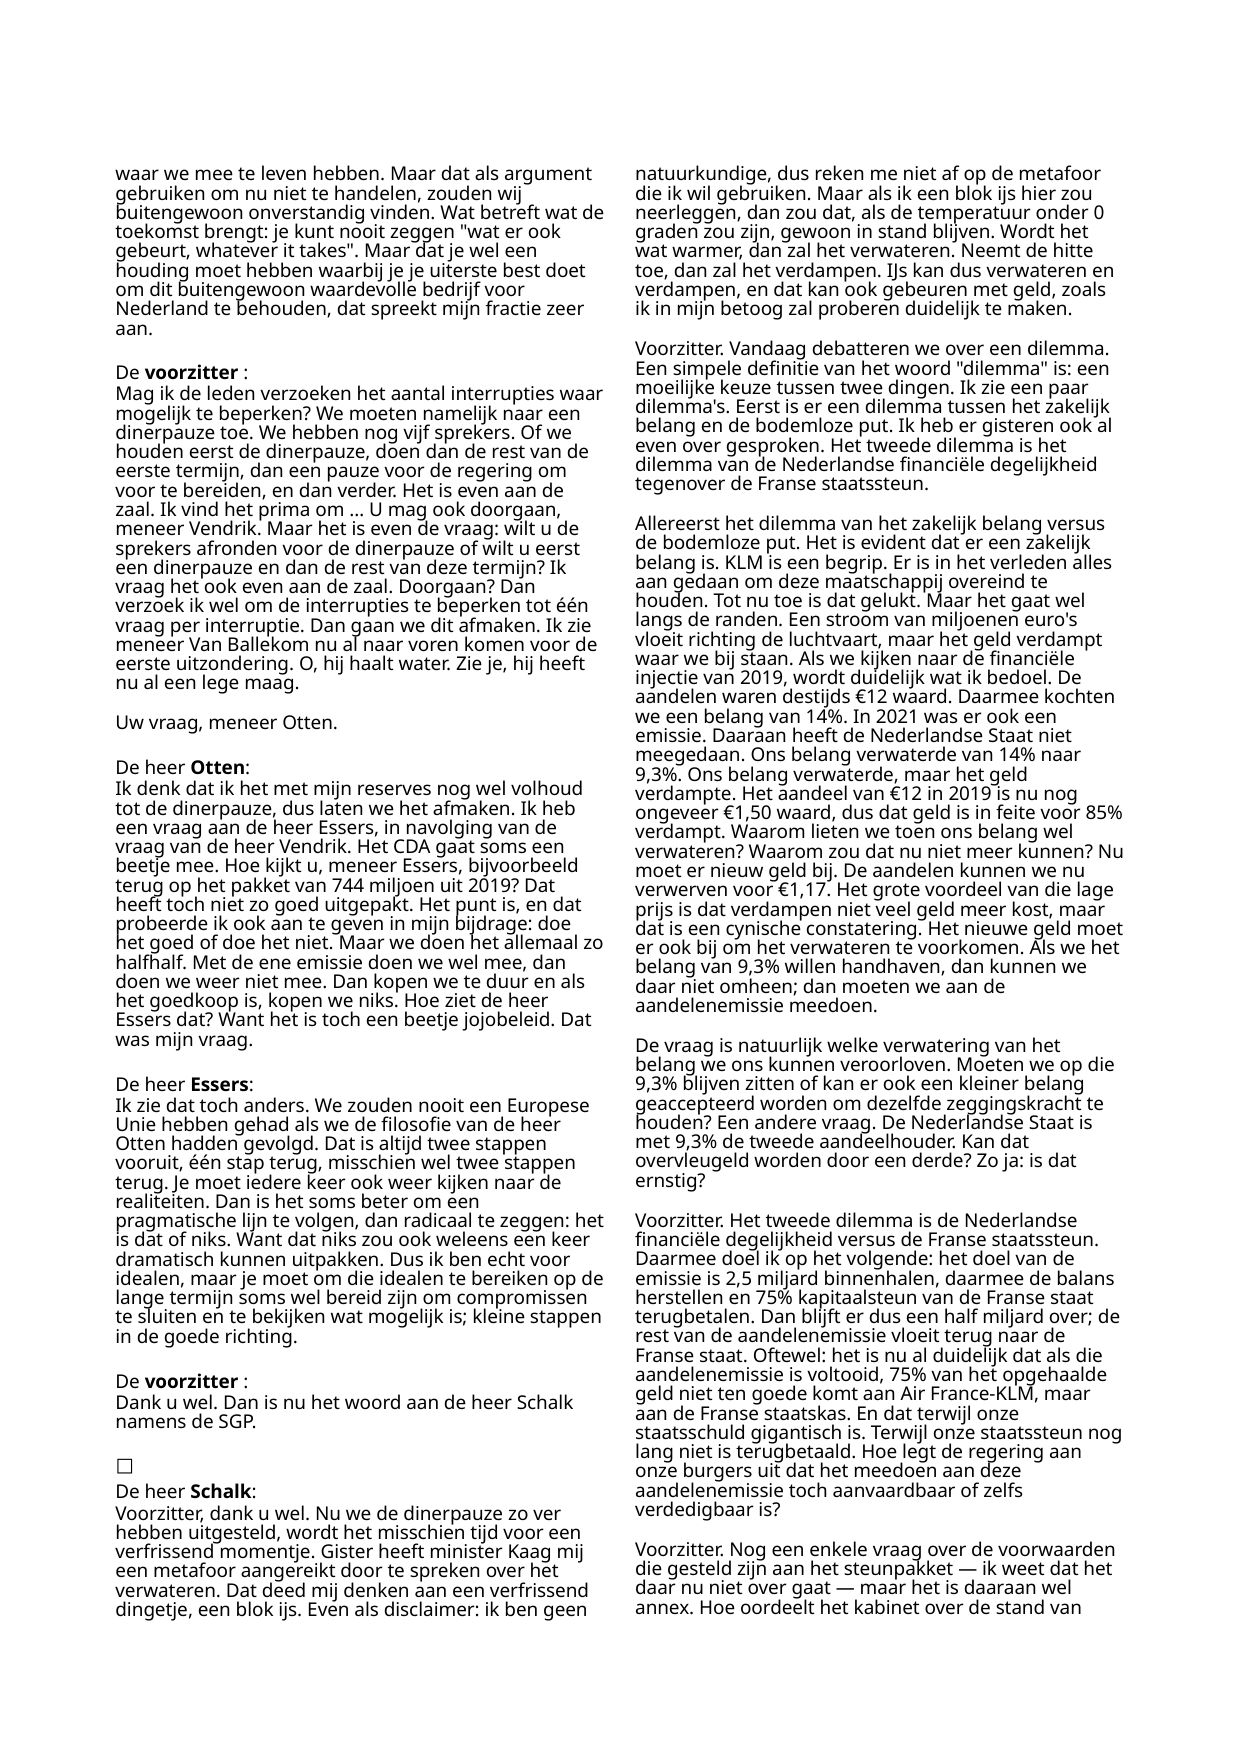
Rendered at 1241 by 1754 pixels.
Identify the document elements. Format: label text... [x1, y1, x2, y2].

text natuurkundige, dus reken me niet af op de metafoor die ik wil gebruiken. Maar als ik een blok ijs hier zou neerleggen, dan zou dat, als de temperatuur onder 0 graden zou zijn, gewoon in stand blijven. Wordt het wat warmer, dan zal het verwateren. Neemt de hitte toe, dan zal het verdampen. IJs kan dus verwateren en verdampen, en dat kan ook gebeuren met geld, zoals ik in mijn betoog zal proberen duidelijk te maken. [635, 165, 1125, 319]
text ⬜ [115, 1453, 605, 1479]
text De voorzitter : [115, 359, 605, 385]
text De heer Essers: [115, 1071, 605, 1097]
text Dank u wel. Dan is nu het woord aan de heer Schalk namens de SGP. [115, 1394, 605, 1432]
text waar we mee te leven hebben. Maar dat als argument gebruiken om nu niet te handelen, zouden wij buitengewoon onverstandig vinden. Wat betreft wat de toekomst brengt: je kunt nooit zeggen "wat er ook gebeurt, whatever it takes". Maar dat je wel een houding moet hebben waarbij je je uiterste best doet om dit buitengewoon waardevolle bedrijf voor Nederland te behouden, dat spreekt mijn fractie zeer aan. [115, 165, 605, 339]
text Ik denk dat ik het met mijn reserves nog wel volhoud tot de dinerpauze, dus laten we het afmaken. Ik heb een vraag aan de heer Essers, in navolging van de vraag van de heer Vendrik. Het CDA gaat soms een beetje mee. Hoe kijkt u, meneer Essers, bijvoorbeeld terug op het pakket van 744 miljoen uit 2019? Dat heeft toch niet zo goed uitgepakt. Het punt is, en dat probeerde ik ook aan te geven in mijn bijdrage: doe het goed of doe het niet. Maar we doen het allemaal zo halfhalf. Met de ene emissie doen we wel mee, dan doen we weer niet mee. Dan kopen we te duur en als het goedkoop is, kopen we niks. Hoe ziet de heer Essers dat? Want het is toch een beetje jojobeleid. Dat was mijn vraag. [115, 780, 605, 1050]
text Voorzitter. Het tweede dilemma is de Nederlandse financiële degelijkheid versus de Franse staatssteun. Daarmee doel ik op het volgende: het doel van de emissie is 2,5 miljard binnenhalen, daarmee de balans herstellen en 75% kapitaalsteun van de Franse staat terugbetalen. Dan blijft er dus een half miljard over; de rest van de aandelenemissie vloeit terug naar de Franse staat. Oftewel: het is nu al duidelijk dat als die aandelenemissie is voltooid, 75% van het opgehaalde geld niet ten goede komt aan Air France-KLM, maar aan de Franse staatskas. En dat terwijl onze staatsschuld gigantisch is. Terwijl onze staatssteun nog lang niet is terugbetaald. Hoe legt de regering aan onze burgers uit dat het meedoen aan deze aandelenemissie toch aanvaardbaar of zelfs verdedigbaar is? [635, 1212, 1125, 1520]
text Allereerst het dilemma van het zakelijk belang versus de bodemloze put. Het is evident dat er een zakelijk belang is. KLM is een begrip. Er is in het verleden alles aan gedaan om deze maatschappij overeind te houden. Tot nu toe is dat gelukt. Maar het gaat wel langs de randen. Een stroom van miljoenen euro's vloeit richting de luchtvaart, maar het geld verdampt waar we bij staan. Als we kijken naar de financiële injectie van 2019, wordt duidelijk wat ik bedoel. De aandelen waren destijds €12 waard. Daarmee kochten we een belang van 14%. In 2021 was er ook een emissie. Daaraan heeft de Nederlandse Staat niet meegedaan. Ons belang verwaterde van 14% naar 9,3%. Ons belang verwaterde, maar het geld verdampte. Het aandeel van €12 in 2019 is nu nog ongeveer €1,50 waard, dus dat geld is in feite voor 85% verdampt. Waarom lieten we toen ons belang wel verwateren? Waarom zou dat nu niet meer kunnen? Nu moet er nieuw geld bij. De aandelen kunnen we nu verwerven voor €1,17. Het grote voordeel van die lage prijs is dat verdampen niet veel geld meer kost, maar dat is een cynische constatering. Het nieuwe geld moet er ook bij om het verwateren te voorkomen. Als we het belang van 9,3% willen handhaven, dan kunnen we daar niet omheen; dan moeten we aan de aandelenemissie meedoen. [635, 515, 1125, 1016]
text Voorzitter. Nog een enkele vraag over de voorwaarden die gesteld zijn aan het steunpakket — ik weet dat het daar nu niet over gaat — maar het is daaraan wel annex. Hoe oordeelt het kabinet over de stand van [635, 1541, 1125, 1618]
text De voorzitter : [115, 1368, 605, 1394]
text Ik zie dat toch anders. We zouden nooit een Europese Unie hebben gehad als we de filosofie van de heer Otten hadden gevolgd. Dat is altijd twee stappen vooruit, één stap terug, misschien wel twee stappen terug. Je moet iedere keer ook weer kijken naar de realiteiten. Dan is het soms beter om een pragmatische lijn te volgen, dan radicaal te zeggen: het is dat of niks. Want dat niks zou ook weleens een keer dramatisch kunnen uitpakken. Dus ik ben echt voor idealen, maar je moet om die idealen te bereiken op de lange termijn soms wel bereid zijn om compromissen te sluiten en te bekijken wat mogelijk is; kleine stappen in de goede richting. [115, 1097, 605, 1347]
text De heer Schalk: [115, 1479, 605, 1504]
text Voorzitter. Vandaag debatteren we over een dilemma. Een simpele definitie van het woord "dilemma" is: een moeilijke keuze tussen twee dingen. Ik zie een paar dilemma's. Eerst is er een dilemma tussen het zakelijk belang en de bodemloze put. Ik heb er gisteren ook al even over gesproken. Het tweede dilemma is het dilemma van de Nederlandse financiële degelijkheid tegenover de Franse staatssteun. [635, 340, 1125, 494]
text Voorzitter, dank u wel. Nu we de dinerpauze zo ver hebben uitgesteld, wordt het misschien tijd voor een verfrissend momentje. Gister heeft minister Kaag mij een metafoor aangereikt door te spreken over het verwateren. Dat deed mij denken aan een verfrissend dingetje, een blok ijs. Even als disclaimer: ik ben geen [115, 1504, 605, 1620]
text De heer Otten: [115, 754, 605, 780]
text Mag ik de leden verzoeken het aantal interrupties waar mogelijk te beperken? We moeten namelijk naar een dinerpauze toe. We hebben nog vijf sprekers. Of we houden eerst de dinerpauze, doen dan de rest van de eerste termijn, dan een pauze voor de regering om voor te bereiden, en dan verder. Het is even aan de zaal. Ik vind het prima om … U mag ook doorgaan, meneer Vendrik. Maar het is even de vraag: wilt u de sprekers afronden voor de dinerpauze of wilt u eerst een dinerpauze en dan de rest van deze termijn? Ik vraag het ook even aan de zaal. Doorgaan? Dan verzoek ik wel om de interrupties te beperken tot één vraag per interruptie. Dan gaan we dit afmaken. Ik zie meneer Van Ballekom nu al naar voren komen voor de eerste uitzondering. O, hij haalt water. Zie je, hij heeft nu al een lege maag. [115, 385, 605, 694]
text De vraag is natuurlijk welke verwatering van het belang we ons kunnen veroorloven. Moeten we op die 9,3% blijven zitten of kan er ook een kleiner belang geaccepteerd worden om dezelfde zeggingskracht te houden? Een andere vraag. De Nederlandse Staat is met 9,3% de tweede aandeelhouder. Kan dat overvleugeld worden door een derde? Zo ja: is dat ernstig? [635, 1037, 1125, 1191]
text Uw vraag, meneer Otten. [115, 714, 605, 734]
